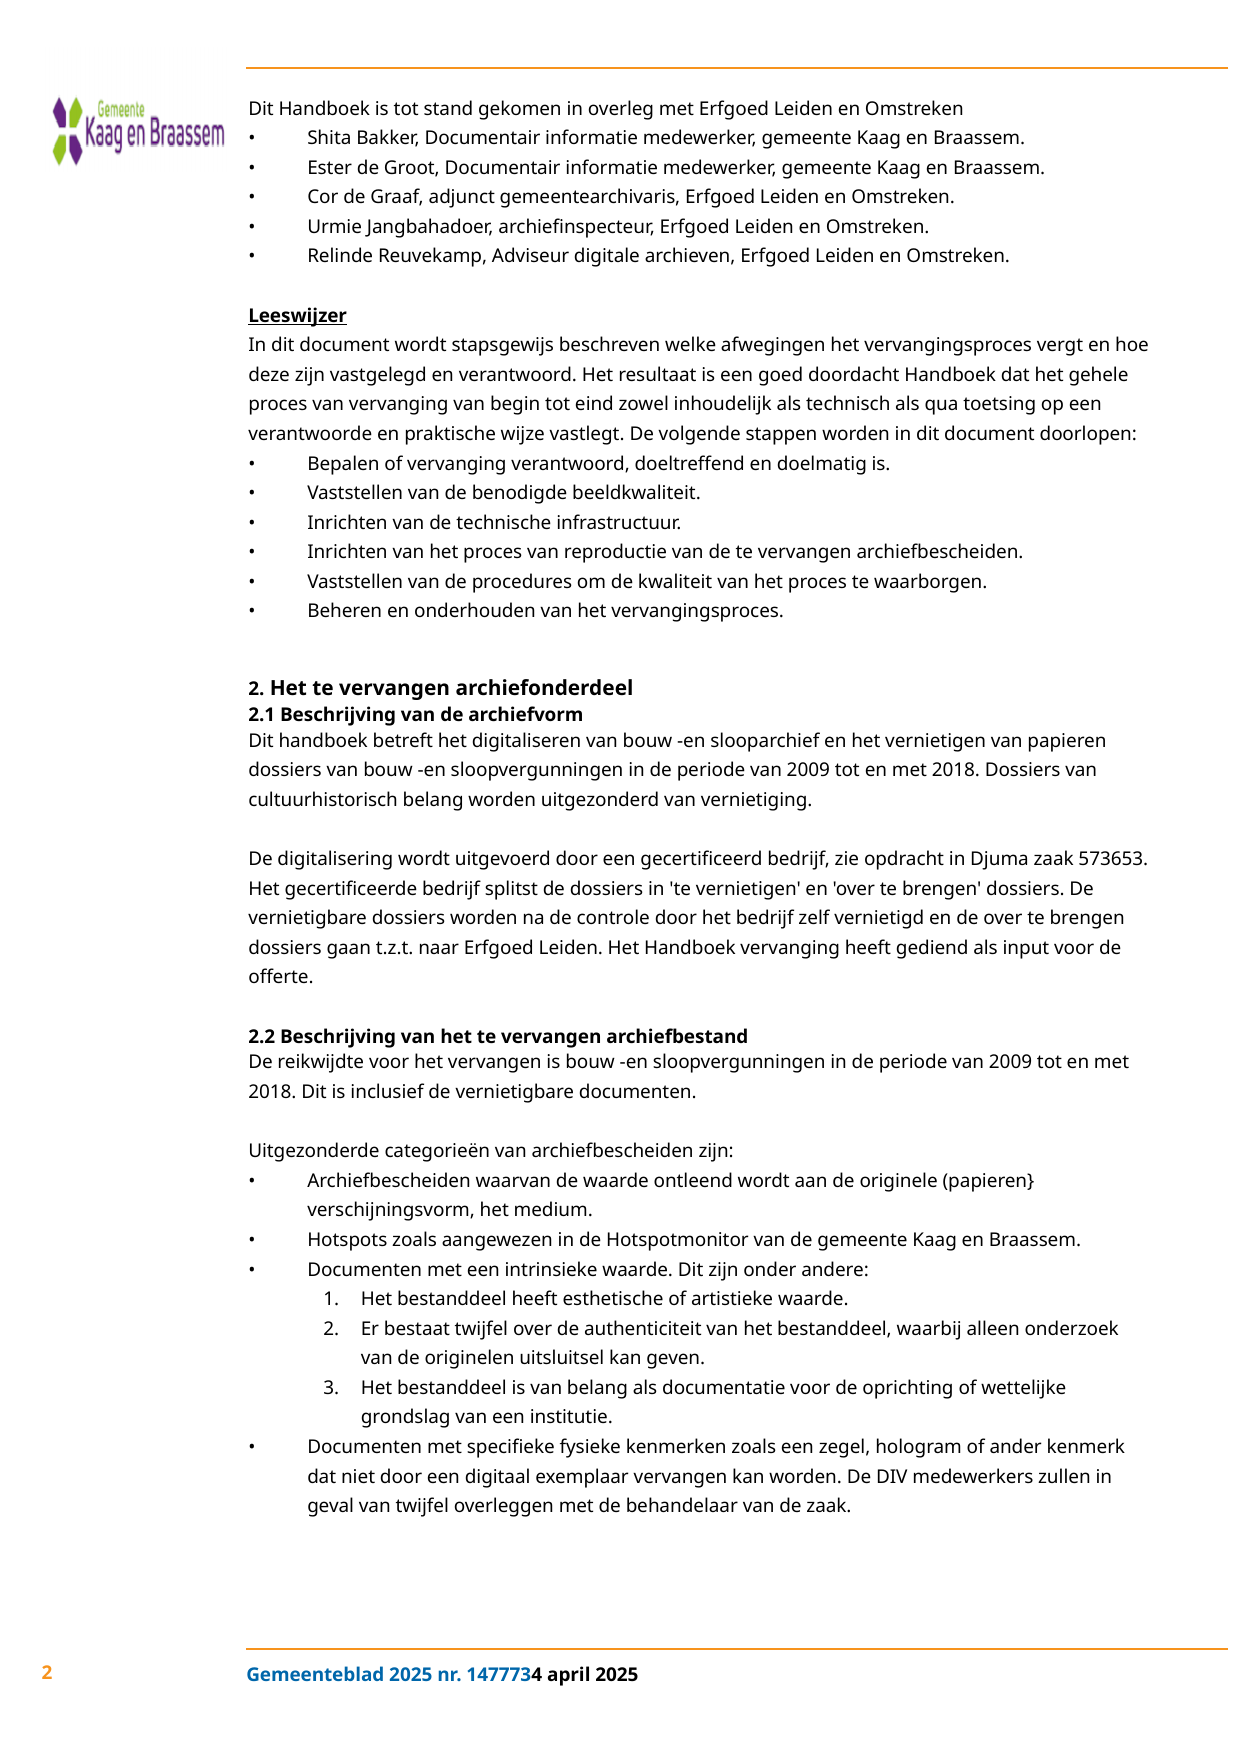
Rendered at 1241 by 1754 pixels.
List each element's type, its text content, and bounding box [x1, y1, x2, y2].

list Urmie Jangbahadoer, archiefinspecteur, Erfgoed Leiden en Omstreken. [248, 213, 1152, 239]
list Archiefbescheiden waarvan de waarde ontleend wordt aan de originele (papieren} verschijningsvorm, het medium. [248, 1167, 1152, 1222]
text Dit Handboek is tot stand gekomen in overleg met Erfgoed Leiden en Omstreken [248, 95, 1152, 121]
list Ester de Groot, Documentair informatie medewerker, gemeente Kaag en Braassem. [248, 154, 1152, 180]
list Documenten met specifieke fysieke kenmerken zoals een zegel, hologram of ander kenmerk dat niet door een digitaal exemplaar vervangen kan worden. De DIV medewerkers zullen in geval van twijfel overleggen met de behandelaar van de zaak. [248, 1433, 1152, 1518]
picture [41, 47, 231, 172]
list Inrichten van het proces van reproductie van de te vervangen archiefbescheiden. [248, 538, 1152, 564]
list Bepalen of vervanging verantwoord, doeltreffend en doelmatig is. [248, 450, 1152, 476]
list Cor de Graaf, adjunct gemeentearchivaris, Erfgoed Leiden en Omstreken. [248, 183, 1152, 209]
text 2.2 Beschrijving van het te vervangen archiefbestand [248, 1023, 1152, 1049]
list Er bestaat twijfel over de authenticiteit van het bestanddeel, waarbij alleen onderzoek van de originelen uitsluitsel kan geven. [323, 1315, 1152, 1370]
list Relinde Reuvekamp, Adviseur digitale archieven, Erfgoed Leiden en Omstreken. [248, 243, 1152, 268]
list Shita Bakker, Documentair informatie medewerker, gemeente Kaag en Braassem. [248, 124, 1152, 150]
list Hotspots zoals aangewezen in de Hotspotmonitor van de gemeente Kaag en Braassem. [248, 1226, 1152, 1252]
text 2.1 Beschrijving van de archiefvorm [248, 701, 1152, 727]
text 2. Het te vervangen archiefonderdeel [248, 673, 1152, 701]
list Documenten met een intrinsieke waarde. Dit zijn onder andere: [248, 1256, 1152, 1281]
text Leeswijzer [248, 302, 1152, 328]
text Dit handboek betreft het digitaliseren van bouw -en slooparchief en het vernietigen van papieren dossiers van bouw -en sloopvergunningen in de periode van 2009 tot en met 2018. Dossiers van cultuurhistorisch belang worden uitgezonderd van vernietiging. [248, 727, 1152, 812]
text Uitgezonderde categorieën van archiefbescheiden zijn: [248, 1137, 1152, 1163]
list Inrichten van de technische infrastructuur. [248, 509, 1152, 535]
list Vaststellen van de benodigde beeldkwaliteit. [248, 479, 1152, 505]
list Beheren en onderhouden van het vervangingsproces. [248, 598, 1152, 623]
text De reikwijdte voor het vervangen is bouw -en sloopvergunningen in de periode van 2009 tot en met 2018. Dit is inclusief de vernietigbare documenten. [248, 1049, 1152, 1104]
list Het bestanddeel heeft esthetische of artistieke waarde. [323, 1285, 1152, 1311]
text De digitalisering wordt uitgevoerd door een gecertificeerd bedrijf, zie opdracht in Djuma zaak 573653. Het gecertificeerde bedrijf splitst de dossiers in 'te vernietigen' en 'over te brengen' dossiers. De vernietigbare dossiers worden na de controle door het bedrijf zelf vernietigd en de over te brengen dossiers gaan t.z.t. naar Erfgoed Leiden. Het Handboek vervanging heeft gediend als input voor de offerte. [248, 845, 1152, 989]
text In dit document wordt stapsgewijs beschreven welke afwegingen het vervangingsproces vergt en hoe deze zijn vastgelegd en verantwoord. Het resultaat is een goed doordacht Handboek dat het gehele proces van vervanging van begin tot eind zowel inhoudelijk als technisch als qua toetsing op een verantwoorde en praktische wijze vastlegt. De volgende stappen worden in dit document doorlopen: [248, 331, 1152, 446]
list Het bestanddeel is van belang als documentatie voor de oprichting of wettelijke grondslag van een institutie. [323, 1374, 1152, 1429]
list Vaststellen van de procedures om de kwaliteit van het proces te waarborgen. [248, 568, 1152, 594]
